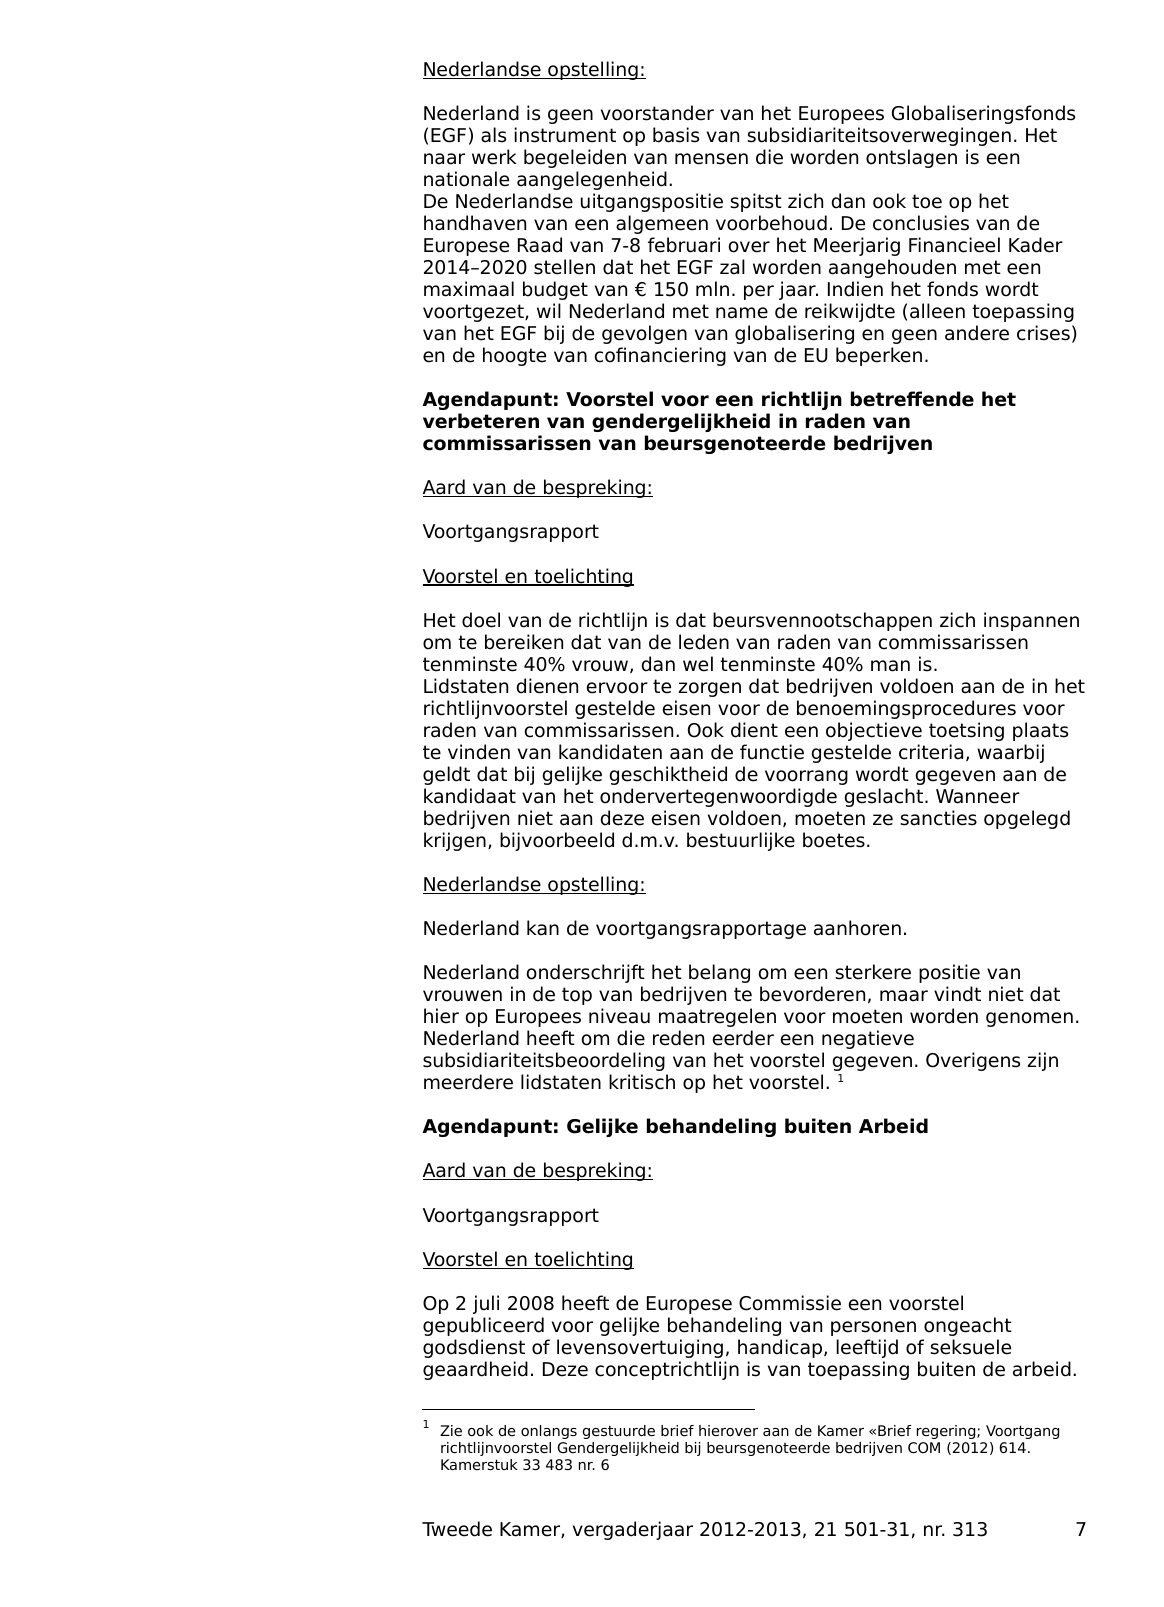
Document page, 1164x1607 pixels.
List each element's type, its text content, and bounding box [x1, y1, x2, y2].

text Op 2 juli 2008 heeft de Europese Commissie een voorstel gepubliceerd voor gelijke behandeling van personen ongeacht godsdienst of levensovertuiging, handicap, leeftijd of seksuele geaardheid. Deze conceptrichtlijn is van toepassing buiten de arbeid. [422, 1293, 1087, 1381]
subtitle Nederlandse opstelling: [422, 874, 1087, 896]
text De Nederlandse uitgangspositie spitst zich dan ook toe op het handhaven van een algemeen voorbehoud. De conclusies van de Europese Raad van 7-8 februari over het Meerjarig Financieel Kader 2014–2020 stellen dat het EGF zal worden aangehouden met een maximaal budget van € 150 mln. per jaar. Indien het fonds wordt voortgezet, wil Nederland met name de reikwijdte (alleen toepassing van het EGF bij de gevolgen van globalisering en geen andere crises) en de hoogte van cofinanciering van de EU beperken. [422, 191, 1087, 367]
text Zie ook de onlangs gestuurde brief hierover aan de Kamer «Brief regering; Voortgang richtlijnvoorstel Gendergelijkheid bij beursgenoteerde bedrijven COM (2012) 614. Kamerstuk 33 483 nr. 6 [422, 1418, 1087, 1474]
text Nederland kan de voortgangsrapportage aanhoren. [422, 918, 1087, 940]
text Lidstaten dienen ervoor te zorgen dat bedrijven voldoen aan de in het richtlijnvoorstel gestelde eisen voor de benoemingsprocedures voor raden van commissarissen. Ook dient een objectieve toetsing plaats te vinden van kandidaten aan de functie gestelde criteria, waarbij geldt dat bij gelijke geschiktheid de voorrang wordt gegeven aan de kandidaat van het ondervertegenwoordigde geslacht. Wanneer bedrijven niet aan deze eisen voldoen, moeten ze sancties opgelegd krijgen, bijvoorbeeld d.m.v. bestuurlijke boetes. [422, 676, 1087, 852]
subtitle Agendapunt: Gelijke behandeling buiten Arbeid [422, 1116, 1087, 1138]
text Voortgangsrapport [422, 521, 1087, 543]
text Nederland onderschrijft het belang om een sterkere positie van vrouwen in de top van bedrijven te bevorderen, maar vindt niet dat hier op Europees niveau maatregelen voor moeten worden genomen. Nederland heeft om die reden eerder een negatieve subsidiariteitsbeoordeling van het voorstel gegeven. Overigens zijn meerdere lidstaten kritisch op het voorstel. [422, 962, 1087, 1094]
subtitle Voorstel en toelichting [422, 566, 1087, 588]
subtitle Nederlandse opstelling: [422, 59, 1087, 81]
subtitle Voorstel en toelichting [422, 1249, 1087, 1271]
text Voortgangsrapport [422, 1204, 1087, 1226]
subtitle Agendapunt: Voorstel voor een richtlijn betreffende het verbeteren van gendergelijkheid in raden van commissarissen van beursgenoteerde bedrijven [422, 389, 1087, 455]
subtitle Aard van de bespreking: [422, 1160, 1087, 1182]
text Nederland is geen voorstander van het Europees Globaliseringsfonds (EGF) als instrument op basis van subsidiariteitsoverwegingen. Het naar werk begeleiden van mensen die worden ontslagen is een nationale aangelegenheid. [422, 103, 1087, 191]
text Het doel van de richtlijn is dat beursvennootschappen zich inspannen om te bereiken dat van de leden van raden van commissarissen tenminste 40% vrouw, dan wel tenminste 40% man is. [422, 610, 1087, 676]
subtitle Aard van de bespreking: [422, 477, 1087, 499]
